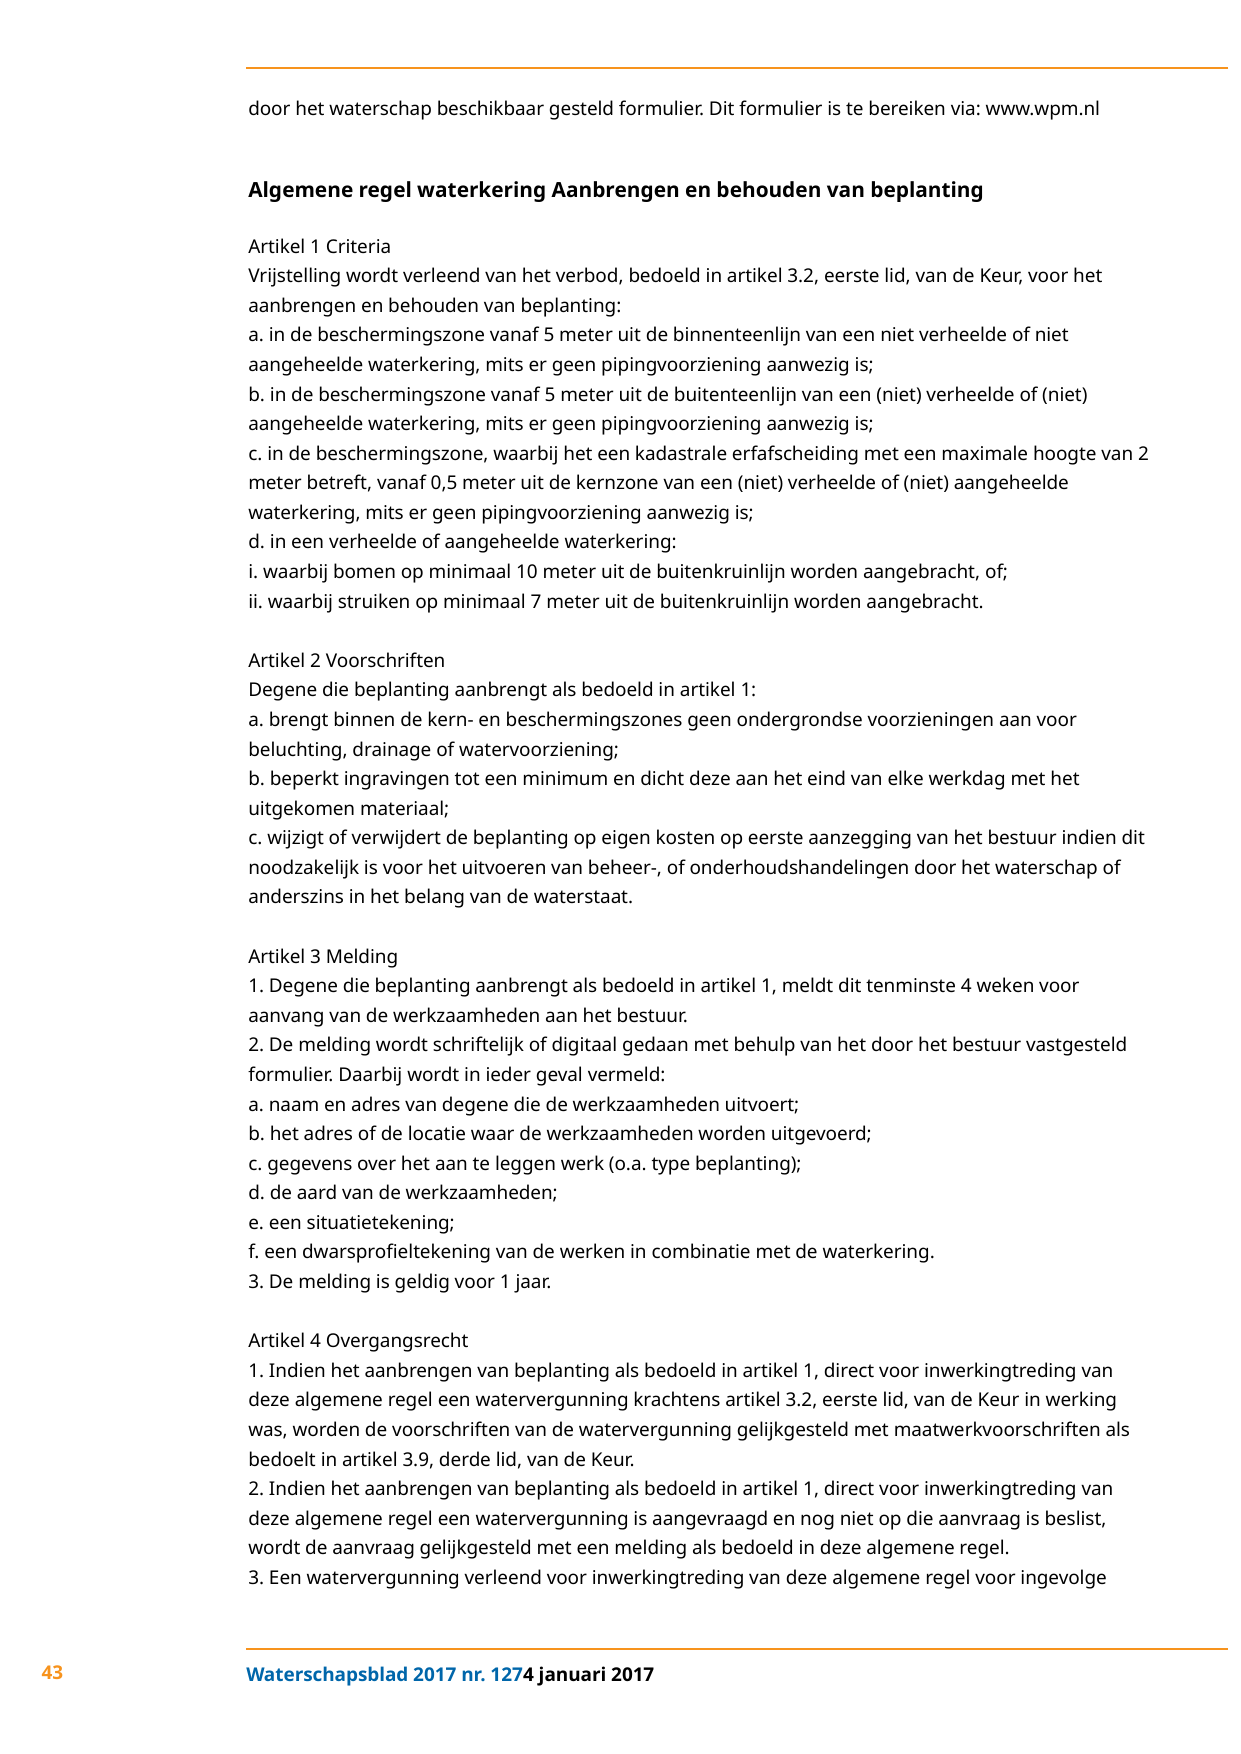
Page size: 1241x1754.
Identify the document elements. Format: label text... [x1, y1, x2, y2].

text c. in de beschermingszone, waarbij het een kadastrale erfafscheiding met een maximale hoogte van 2 meter betreft, vanaf 0,5 meter uit de kernzone van een (niet) verheelde of (niet) aangeheelde waterkering, mits er geen pipingvoorziening aanwezig is; [248, 440, 1152, 525]
text Artikel 1 Criteria [248, 233, 1152, 258]
text 3. De melding is geldig voor 1 jaar. [248, 1268, 1152, 1294]
text a. naam en adres van degene die de werkzaamheden uitvoert; [248, 1091, 1152, 1116]
text c. gegevens over het aan te leggen werk (o.a. type beplanting); [248, 1150, 1152, 1176]
text 3. Een watervergunning verleend voor inwerkingtreding van deze algemene regel voor ingevolge [248, 1564, 1152, 1590]
text 2. Indien het aanbrengen van beplanting als bedoeld in artikel 1, direct voor inwerkingtreding van deze algemene regel een watervergunning is aangevraagd en nog niet op die aanvraag is beslist, wordt de aanvraag gelijkgesteld met een melding als bedoeld in deze algemene regel. [248, 1475, 1152, 1560]
text a. brengt binnen de kern- en beschermingszones geen ondergrondse voorzieningen aan voor beluchting, drainage of watervoorziening; [248, 706, 1152, 761]
text 1. Indien het aanbrengen van beplanting als bedoeld in artikel 1, direct voor inwerkingtreding van deze algemene regel een watervergunning krachtens artikel 3.2, eerste lid, van de Keur in werking was, worden de voorschriften van de watervergunning gelijkgesteld met maatwerkvoorschriften als bedoelt in artikel 3.9, derde lid, van de Keur. [248, 1357, 1152, 1471]
text Algemene regel waterkering Aanbrengen en behouden van beplanting [248, 175, 1152, 203]
text a. in de beschermingszone vanaf 5 meter uit de binnenteenlijn van een niet verheelde of niet aangeheelde waterkering, mits er geen pipingvoorziening aanwezig is; [248, 322, 1152, 377]
text d. in een verheelde of aangeheelde waterkering: [248, 529, 1152, 554]
text Artikel 2 Voorschriften [248, 647, 1152, 673]
text ii. waarbij struiken op minimaal 7 meter uit de buitenkruinlijn worden aangebracht. [248, 588, 1152, 613]
text 2. De melding wordt schriftelijk of digitaal gedaan met behulp van het door het bestuur vastgesteld formulier. Daarbij wordt in ieder geval vermeld: [248, 1032, 1152, 1087]
text d. de aard van de werkzaamheden; [248, 1179, 1152, 1205]
text b. beperkt ingravingen tot een minimum en dicht deze aan het eind van elke werkdag met het uitgekomen materiaal; [248, 765, 1152, 821]
text Artikel 4 Overgangsrecht [248, 1327, 1152, 1353]
text b. het adres of de locatie waar de werkzaamheden worden uitgevoerd; [248, 1120, 1152, 1146]
text Artikel 3 Melding [248, 943, 1152, 968]
text 1. Degene die beplanting aanbrengt als bedoeld in artikel 1, meldt dit tenminste 4 weken voor aanvang van de werkzaamheden aan het bestuur. [248, 972, 1152, 1028]
text Degene die beplanting aanbrengt als bedoeld in artikel 1: [248, 677, 1152, 702]
text Vrijstelling wordt verleend van het verbod, bedoeld in artikel 3.2, eerste lid, van de Keur, voor het aanbrengen en behouden van beplanting: [248, 262, 1152, 318]
text f. een dwarsprofieltekening van de werken in combinatie met de waterkering. [248, 1239, 1152, 1264]
text e. een situatietekening; [248, 1209, 1152, 1235]
text door het waterschap beschikbaar gesteld formulier. Dit formulier is te bereiken via: www.wpm.nl [248, 95, 1152, 121]
text b. in de beschermingszone vanaf 5 meter uit de buitenteenlijn van een (niet) verheelde of (niet) aangeheelde waterkering, mits er geen pipingvoorziening aanwezig is; [248, 381, 1152, 436]
text c. wijzigt of verwijdert de beplanting op eigen kosten op eerste aanzegging van het bestuur indien dit noodzakelijk is voor het uitvoeren van beheer-, of onderhoudshandelingen door het waterschap of anderszins in het belang van de waterstaat. [248, 824, 1152, 909]
text i. waarbij bomen op minimaal 10 meter uit de buitenkruinlijn worden aangebracht, of; [248, 558, 1152, 584]
picture [41, 47, 231, 172]
